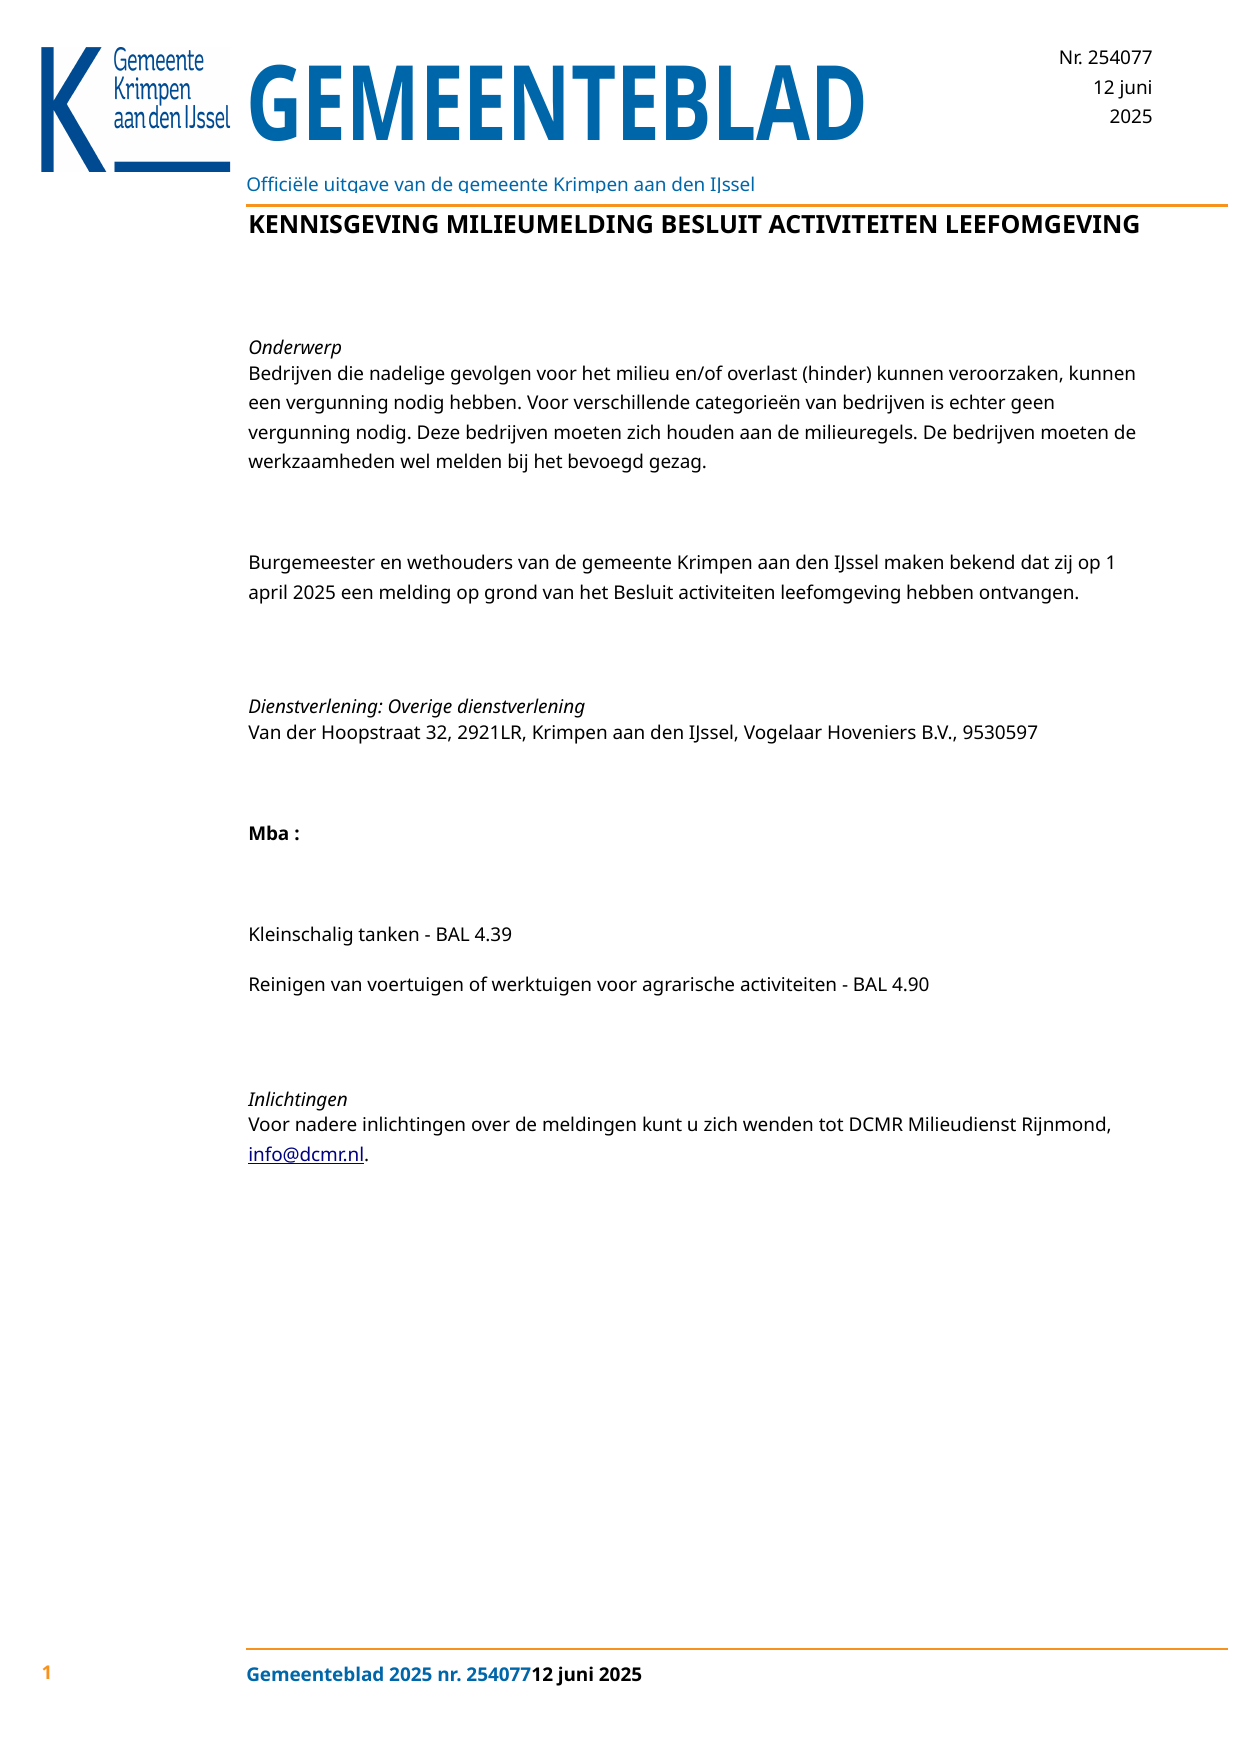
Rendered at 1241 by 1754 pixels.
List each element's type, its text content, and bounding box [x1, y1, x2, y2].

text Dienstverlening: Overige dienstverlening [248, 693, 1152, 719]
text Voor nadere inlichtingen over de meldingen kunt u zich wenden tot DCMR Milieudienst Rijnmond, info@dcmr.nl. [248, 1111, 1152, 1167]
text Onderwerp [248, 334, 1152, 360]
text Reinigen van voertuigen of werktuigen voor agrarische activiteiten - BAL 4.90 [248, 971, 1152, 997]
text Mba : [248, 820, 1152, 846]
text Bedrijven die nadelige gevolgen voor het milieu en/of overlast (hinder) kunnen veroorzaken, kunnen een vergunning nodig hebben. Voor verschillende categorieën van bedrijven is echter geen vergunning nodig. Deze bedrijven moeten zich houden aan de milieuregels. De bedrijven moeten de werkzaamheden wel melden bij het bevoegd gezag. [248, 360, 1152, 474]
text Van der Hoopstraat 32, 2921LR, Krimpen aan den IJssel, Vogelaar Hoveniers B.V., 9530597 [248, 719, 1152, 745]
text Burgemeester en wethouders van de gemeente Krimpen aan den IJssel maken bekend dat zij op 1 april 2025 een melding op grond van het Besluit activiteiten leefomgeving hebben ontvangen. [248, 549, 1152, 605]
text Kleinschalig tanken - BAL 4.39 [248, 921, 1152, 947]
text Inlichtingen [248, 1086, 1152, 1111]
picture [41, 47, 231, 172]
text KENNISGEVING MILIEUMELDING BESLUIT ACTIVITEITEN LEEFOMGEVING [248, 207, 1152, 241]
